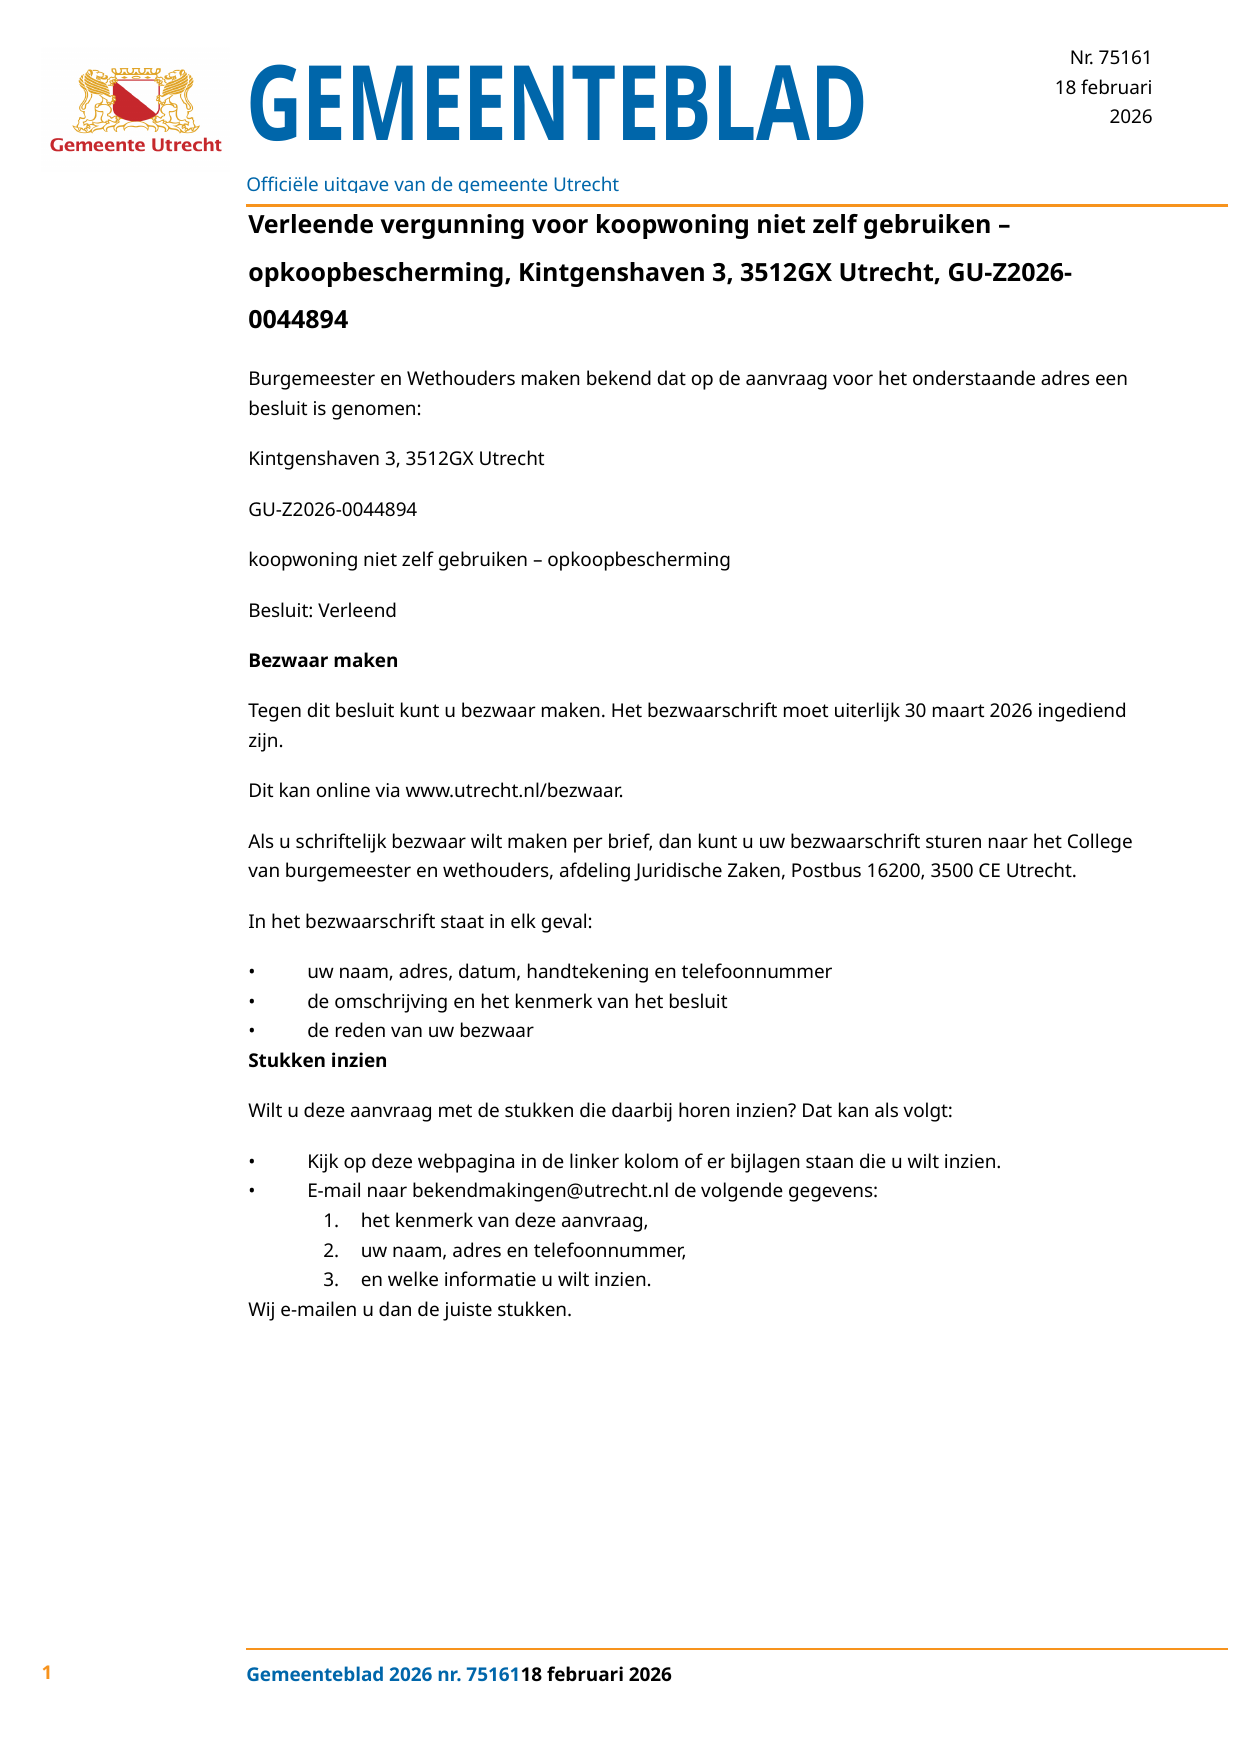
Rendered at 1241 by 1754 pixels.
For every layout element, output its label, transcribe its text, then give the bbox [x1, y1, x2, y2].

text Wij e-mailen u dan de juiste stukken. [248, 1296, 1152, 1322]
text Dit kan online via www.utrecht.nl/bezwaar. [248, 778, 1152, 803]
text Verleende vergunning voor koopwoning niet zelf gebruiken – opkoopbescherming, Kintgenshaven 3, 3512GX Utrecht, GU-Z2026-0044894 [248, 207, 1152, 336]
text Wilt u deze aanvraag met de stukken die daarbij horen inzien? Dat kan als volgt: [248, 1098, 1152, 1123]
picture [41, 47, 231, 172]
text Tegen dit besluit kunt u bezwaar maken. Het bezwaarschrift moet uiterlijk 30 maart 2026 ingediend zijn. [248, 698, 1152, 753]
list de omschrijving en het kenmerk van het besluit [248, 988, 1152, 1014]
text Stukken inzien [248, 1047, 1152, 1073]
text Besluit: Verleend [248, 597, 1152, 622]
text GU-Z2026-0044894 [248, 496, 1152, 522]
list Kijk op deze webpagina in de linker kolom of er bijlagen staan die u wilt inzien. [248, 1148, 1152, 1174]
text Burgemeester en Wethouders maken bekend dat op de aanvraag voor het onderstaande adres een besluit is genomen: [248, 366, 1152, 421]
text koopwoning niet zelf gebruiken – opkoopbescherming [248, 546, 1152, 572]
list E-mail naar bekendmakingen@utrecht.nl de volgende gegevens: [248, 1178, 1152, 1203]
list het kenmerk van deze aanvraag, [323, 1207, 1152, 1233]
list en welke informatie u wilt inzien. [323, 1266, 1152, 1292]
text Bezwaar maken [248, 647, 1152, 673]
text In het bezwaarschrift staat in elk geval: [248, 908, 1152, 934]
list uw naam, adres en telefoonnummer, [323, 1237, 1152, 1262]
text Als u schriftelijk bezwaar wilt maken per brief, dan kunt u uw bezwaarschrift sturen naar het College van burgemeester en wethouders, afdeling Juridische Zaken, Postbus 16200, 3500 CE Utrecht. [248, 828, 1152, 883]
list de reden van uw bezwaar [248, 1018, 1152, 1043]
list uw naam, adres, datum, handtekening en telefoonnummer [248, 958, 1152, 984]
text Kintgenshaven 3, 3512GX Utrecht [248, 446, 1152, 471]
